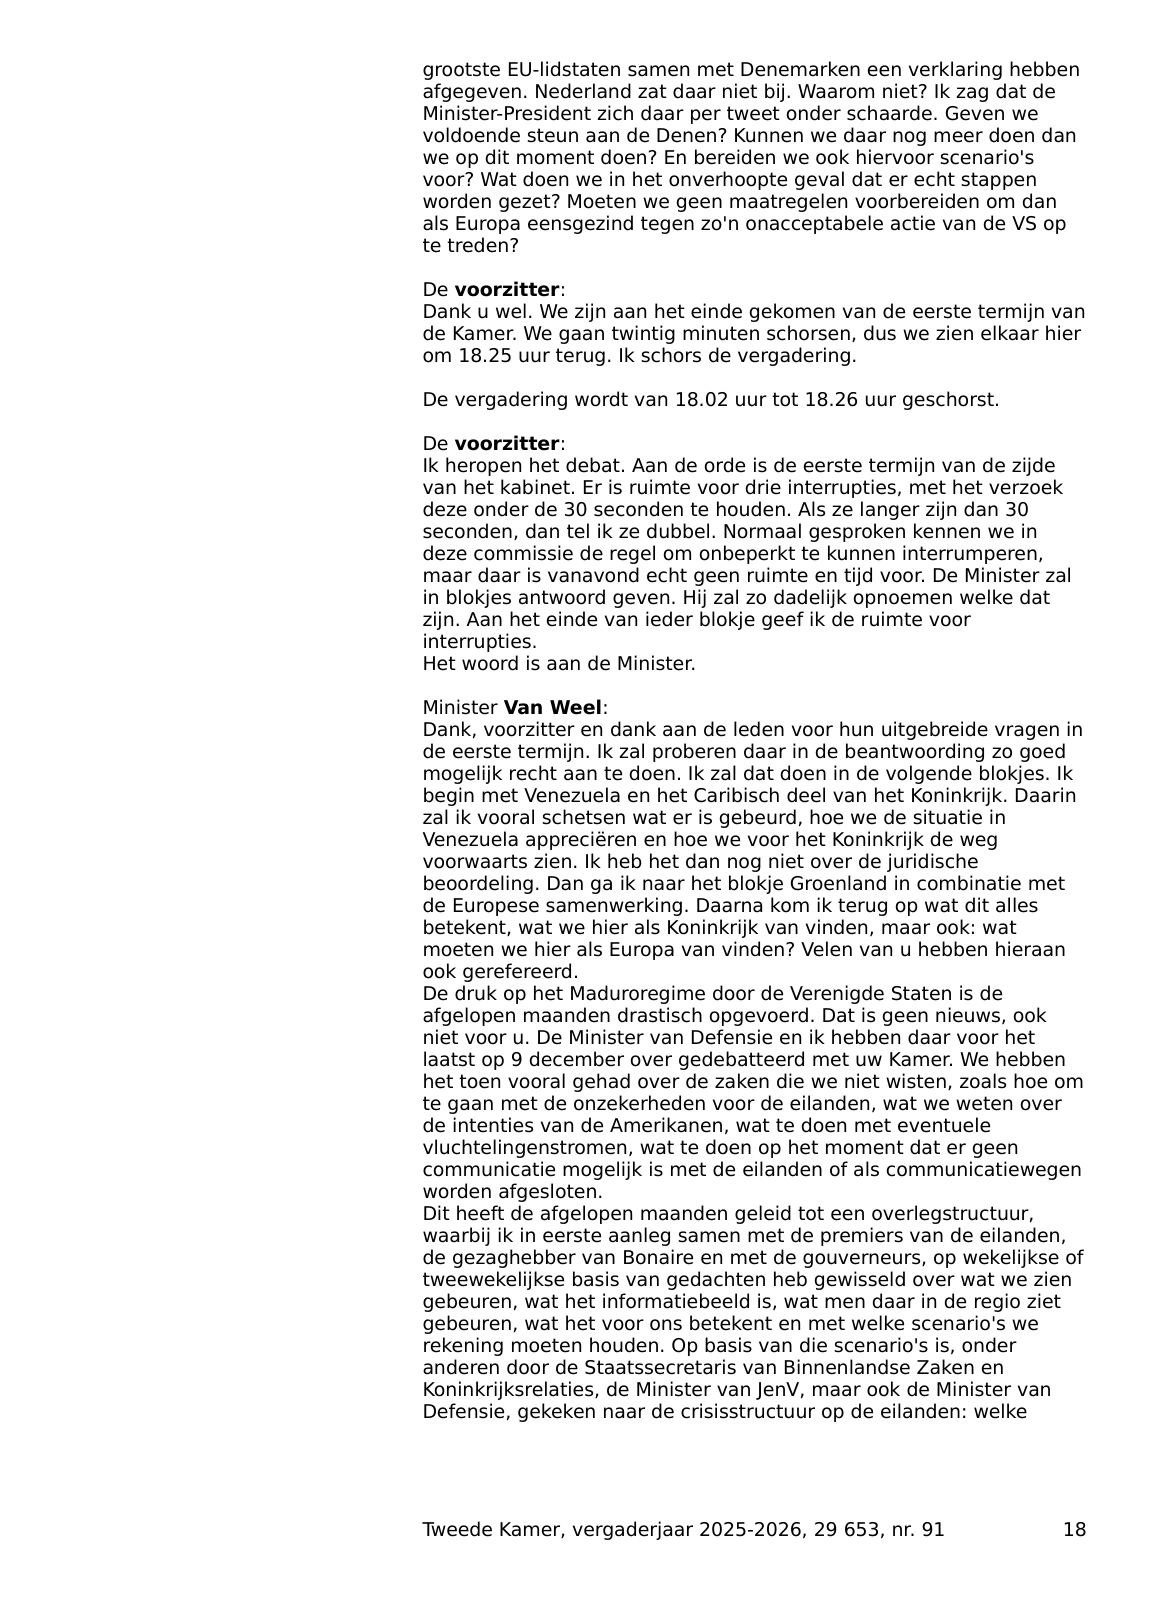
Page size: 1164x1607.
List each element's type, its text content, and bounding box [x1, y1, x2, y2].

text Het woord is aan de Minister. [422, 653, 1087, 675]
text De druk op het Maduroregime door de Verenigde Staten is de afgelopen maanden drastisch opgevoerd. Dat is geen nieuws, ook niet voor u. De Minister van Defensie en ik hebben daar voor het laatst op 9 december over gedebatteerd met uw Kamer. We hebben het toen vooral gehad over de zaken die we niet wisten, zoals hoe om te gaan met de onzekerheden voor de eilanden, wat we weten over de intenties van de Amerikanen, wat te doen met eventuele vluchtelingenstromen, wat te doen op het moment dat er geen communicatie mogelijk is met de eilanden of als communicatiewegen worden afgesloten. [422, 983, 1087, 1203]
text De voorzitter: [422, 279, 1087, 301]
text Dank u wel. We zijn aan het einde gekomen van de eerste termijn van de Kamer. We gaan twintig minuten schorsen, dus we zien elkaar hier om 18.25 uur terug. Ik schors de vergadering. [422, 301, 1087, 367]
text De vergadering wordt van 18.02 uur tot 18.26 uur geschorst. [422, 389, 1087, 411]
text Minister Van Weel: [422, 697, 1087, 719]
text Dit heeft de afgelopen maanden geleid tot een overlegstructuur, waarbij ik in eerste aanleg samen met de premiers van de eilanden, de gezaghebber van Bonaire en met de gouverneurs, op wekelijkse of tweewekelijkse basis van gedachten heb gewisseld over wat we zien gebeuren, wat het informatiebeeld is, wat men daar in de regio ziet gebeuren, wat het voor ons betekent en met welke scenario's we rekening moeten houden. Op basis van die scenario's is, onder anderen door de Staatssecretaris van Binnenlandse Zaken en Koninkrijksrelaties, de Minister van JenV, maar ook de Minister van Defensie, gekeken naar de crisisstructuur op de eilanden: welke [422, 1203, 1087, 1423]
text De voorzitter: [422, 433, 1087, 455]
text grootste EU-lidstaten samen met Denemarken een verklaring hebben afgegeven. Nederland zat daar niet bij. Waarom niet? Ik zag dat de Minister-President zich daar per tweet onder schaarde. Geven we voldoende steun aan de Denen? Kunnen we daar nog meer doen dan we op dit moment doen? En bereiden we ook hiervoor scenario's voor? Wat doen we in het onverhoopte geval dat er echt stappen worden gezet? Moeten we geen maatregelen voorbereiden om dan als Europa eensgezind tegen zo'n onacceptabele actie van de VS op te treden? [422, 59, 1087, 257]
text Ik heropen het debat. Aan de orde is de eerste termijn van de zijde van het kabinet. Er is ruimte voor drie interrupties, met het verzoek deze onder de 30 seconden te houden. Als ze langer zijn dan 30 seconden, dan tel ik ze dubbel. Normaal gesproken kennen we in deze commissie de regel om onbeperkt te kunnen interrumperen, maar daar is vanavond echt geen ruimte en tijd voor. De Minister zal in blokjes antwoord geven. Hij zal zo dadelijk opnoemen welke dat zijn. Aan het einde van ieder blokje geef ik de ruimte voor interrupties. [422, 455, 1087, 653]
text Dank, voorzitter en dank aan de leden voor hun uitgebreide vragen in de eerste termijn. Ik zal proberen daar in de beantwoording zo goed mogelijk recht aan te doen. Ik zal dat doen in de volgende blokjes. Ik begin met Venezuela en het Caribisch deel van het Koninkrijk. Daarin zal ik vooral schetsen wat er is gebeurd, hoe we de situatie in Venezuela appreciëren en hoe we voor het Koninkrijk de weg voorwaarts zien. Ik heb het dan nog niet over de juridische beoordeling. Dan ga ik naar het blokje Groenland in combinatie met de Europese samenwerking. Daarna kom ik terug op wat dit alles betekent, wat we hier als Koninkrijk van vinden, maar ook: wat moeten we hier als Europa van vinden? Velen van u hebben hieraan ook gerefereerd. [422, 719, 1087, 983]
